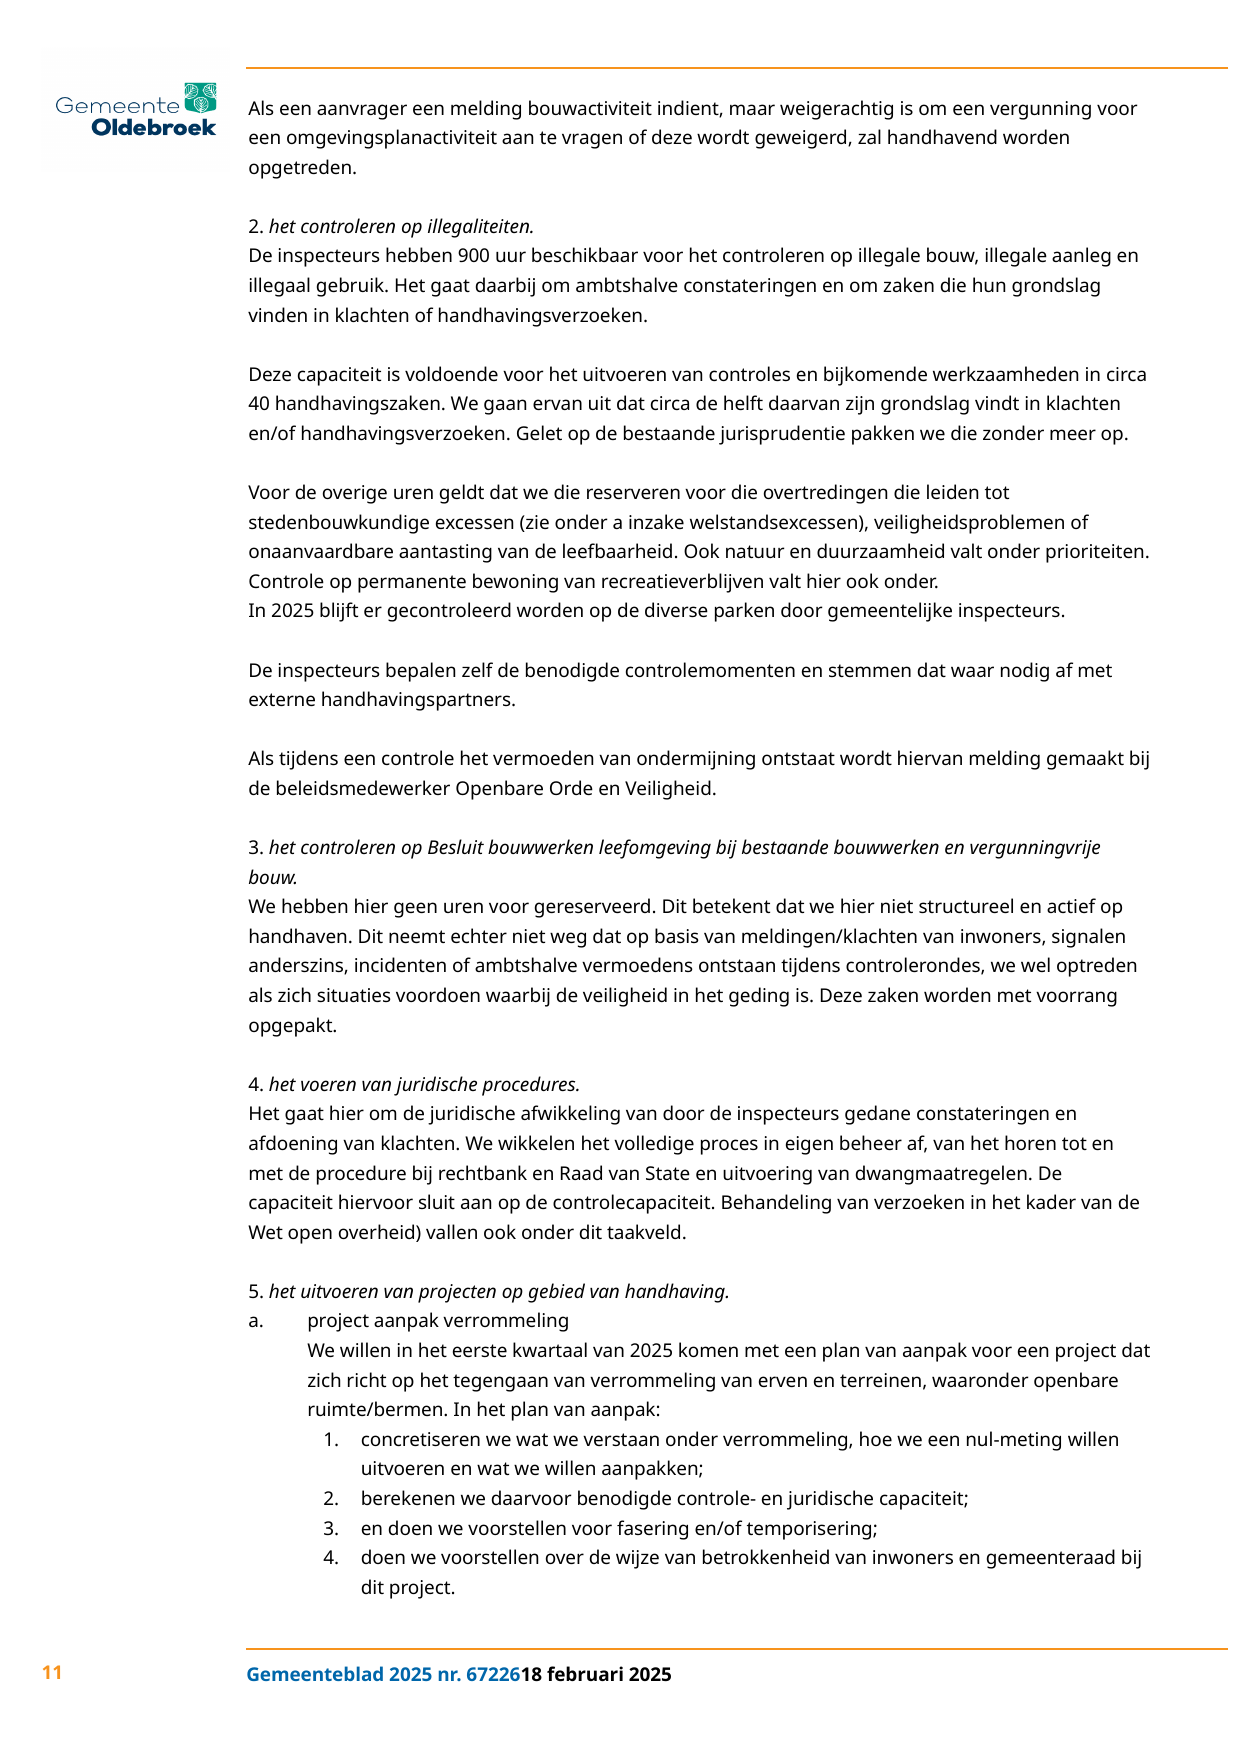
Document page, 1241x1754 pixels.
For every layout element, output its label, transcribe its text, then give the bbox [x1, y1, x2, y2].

list concretiseren we wat we verstaan onder verrommeling, hoe we een nul-meting willen uitvoeren en wat we willen aanpakken; [323, 1426, 1152, 1481]
picture [41, 47, 231, 172]
text In 2025 blijft er gecontroleerd worden op de diverse parken door gemeentelijke inspecteurs. [248, 598, 1152, 623]
text We hebben hier geen uren voor gereserveerd. Dit betekent dat we hier niet structureel en actief op handhaven. Dit neemt echter niet weg dat op basis van meldingen/klachten van inwoners, signalen anderszins, incidenten of ambtshalve vermoedens ontstaan tijdens controlerondes, we wel optreden als zich situaties voordoen waarbij de veiligheid in het geding is. Deze zaken worden met voorrang opgepakt. [248, 893, 1152, 1038]
text 5. het uitvoeren van projecten op gebied van handhaving. [248, 1278, 1152, 1304]
text Deze capaciteit is voldoende voor het uitvoeren van controles en bijkomende werkzaamheden in circa 40 handhavingszaken. We gaan ervan uit dat circa de helft daarvan zijn grondslag vindt in klachten en/of handhavingsverzoeken. Gelet op de bestaande jurisprudentie pakken we die zonder meer op. [248, 361, 1152, 446]
text Als tijdens een controle het vermoeden van ondermijning ontstaat wordt hiervan melding gemaakt bij de beleidsmedewerker Openbare Orde en Veiligheid. [248, 746, 1152, 801]
text 4. het voeren van juridische procedures. [248, 1071, 1152, 1097]
text Het gaat hier om de juridische afwikkeling van door de inspecteurs gedane constateringen en afdoening van klachten. We wikkelen het volledige proces in eigen beheer af, van het horen tot en met de procedure bij rechtbank en Raad van State en uitvoering van dwangmaatregelen. De capaciteit hiervoor sluit aan op de controlecapaciteit. Behandeling van verzoeken in het kader van de Wet open overheid) vallen ook onder dit taakveld. [248, 1101, 1152, 1245]
list en doen we voorstellen voor fasering en/of temporisering; [323, 1515, 1152, 1541]
text Als een aanvrager een melding bouwactiviteit indient, maar weigerachtig is om een vergunning voor een omgevingsplanactiviteit aan te vragen of deze wordt geweigerd, zal handhavend worden opgetreden. [248, 95, 1152, 180]
list project aanpak verrommeling [248, 1308, 1152, 1333]
list We willen in het eerste kwartaal van 2025 komen met een plan van aanpak voor een project dat zich richt op het tegengaan van verrommeling van erven en terreinen, waaronder openbare ruimte/bermen. In het plan van aanpak: [248, 1337, 1152, 1422]
list berekenen we daarvoor benodigde controle- en juridische capaciteit; [323, 1485, 1152, 1511]
text Voor de overige uren geldt dat we die reserveren voor die overtredingen die leiden tot stedenbouwkundige excessen (zie onder a inzake welstandsexcessen), veiligheidsproblemen of onaanvaardbare aantasting van de leefbaarheid. Ook natuur en duurzaamheid valt onder prioriteiten. Controle op permanente bewoning van recreatieverblijven valt hier ook onder. [248, 479, 1152, 594]
text De inspecteurs bepalen zelf de benodigde controlemomenten en stemmen dat waar nodig af met externe handhavingspartners. [248, 657, 1152, 712]
text De inspecteurs hebben 900 uur beschikbaar voor het controleren op illegale bouw, illegale aanleg en illegaal gebruik. Het gaat daarbij om ambtshalve constateringen en om zaken die hun grondslag vinden in klachten of handhavingsverzoeken. [248, 243, 1152, 328]
text 2. het controleren op illegaliteiten. [248, 213, 1152, 239]
text 3. het controleren op Besluit bouwwerken leefomgeving bij bestaande bouwwerken en vergunningvrije bouw. [248, 834, 1152, 890]
list doen we voorstellen over de wijze van betrokkenheid van inwoners en gemeenteraad bij dit project. [323, 1544, 1152, 1600]
